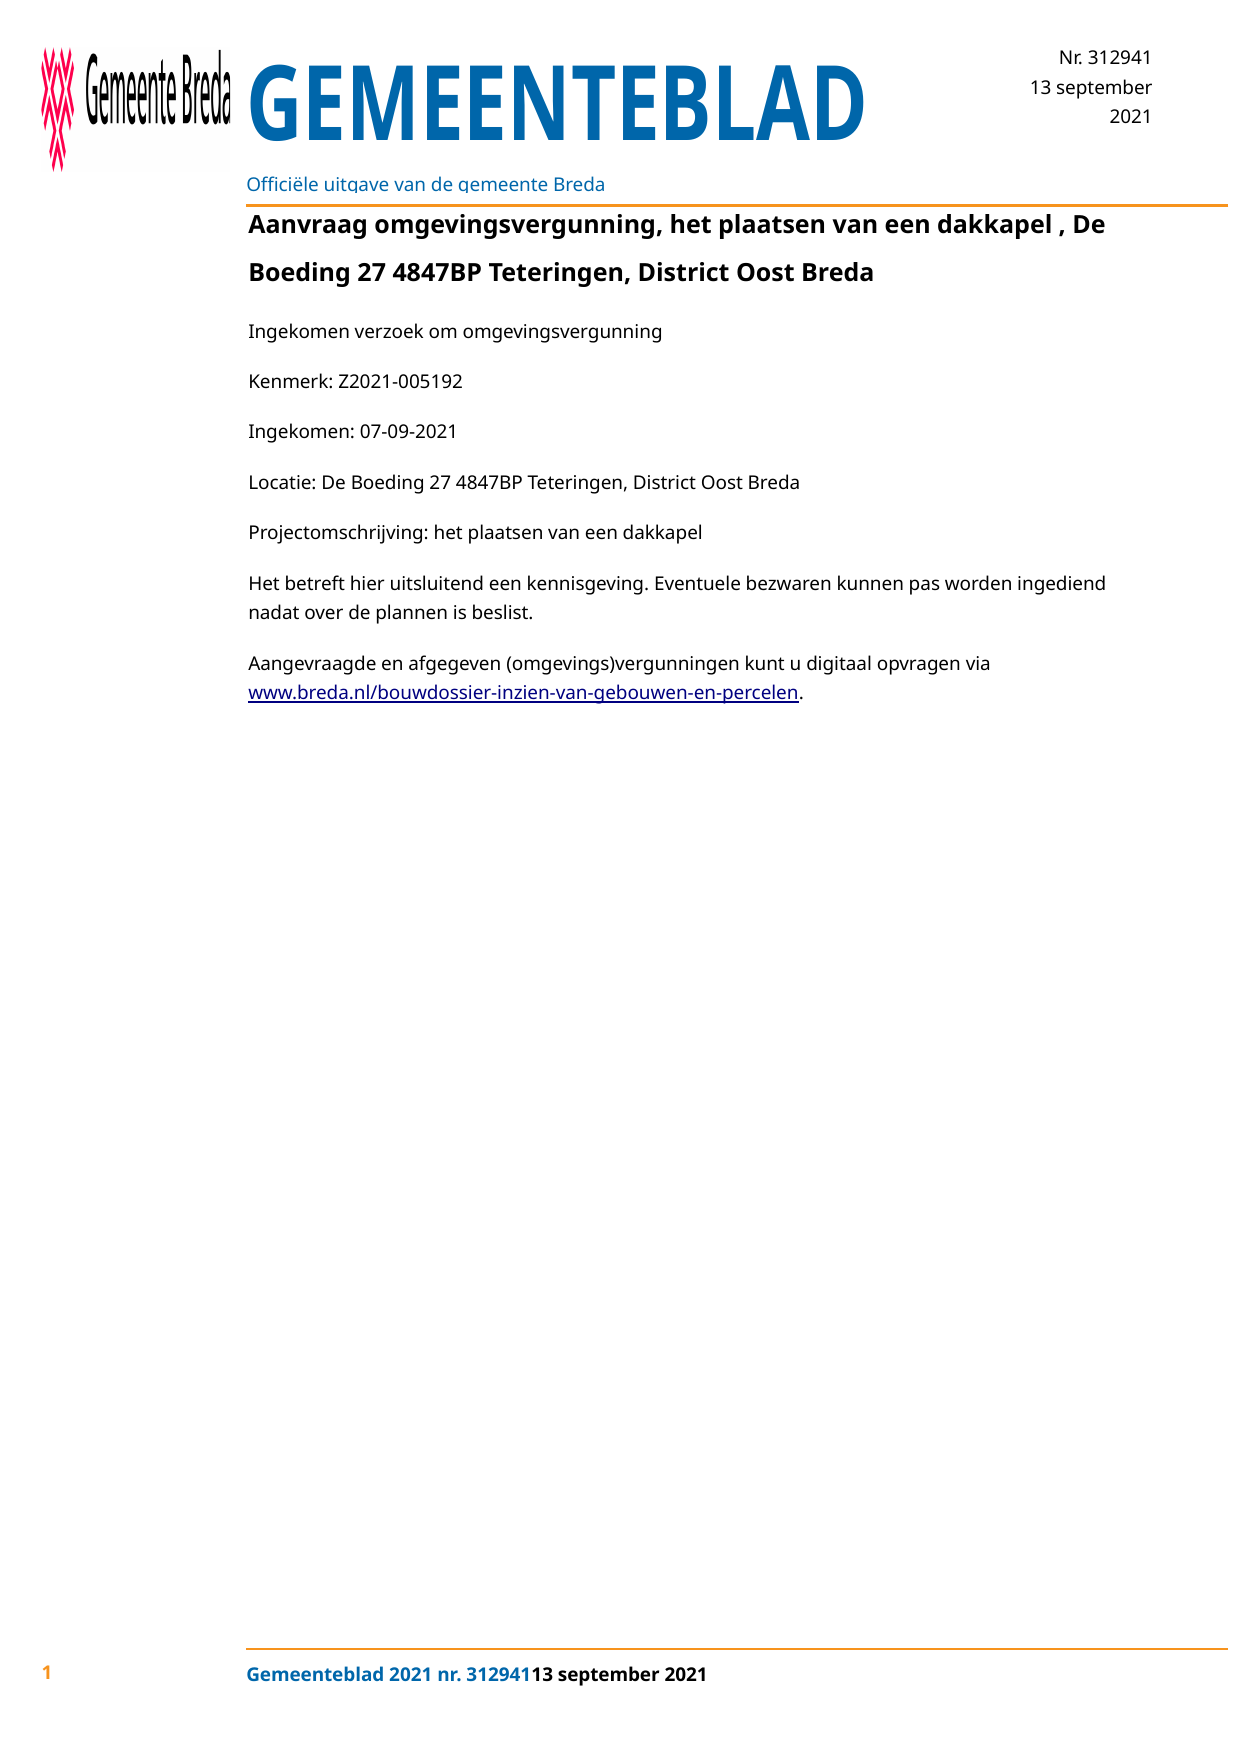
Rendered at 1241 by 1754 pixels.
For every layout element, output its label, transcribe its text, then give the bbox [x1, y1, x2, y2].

text Ingekomen verzoek om omgevingsvergunning [248, 318, 1152, 344]
text Aanvraag omgevingsvergunning, het plaatsen van een dakkapel , De Boeding 27 4847BP Teteringen, District Oost Breda [248, 207, 1152, 288]
text Projectomschrijving: het plaatsen van een dakkapel [248, 519, 1152, 545]
text Ingekomen: 07-09-2021 [248, 419, 1152, 444]
text Kenmerk: Z2021-005192 [248, 368, 1152, 394]
text Het betreft hier uitsluitend een kennisgeving. Eventuele bezwaren kunnen pas worden ingediend nadat over de plannen is beslist. [248, 570, 1152, 625]
picture [41, 47, 231, 172]
text Locatie: De Boeding 27 4847BP Teteringen, District Oost Breda [248, 469, 1152, 495]
text Aangevraagde en afgegeven (omgevings)vergunningen kunt u digitaal opvragen via www.breda.nl/bouwdossier-inzien-van-gebouwen-en-percelen. [248, 650, 1152, 705]
